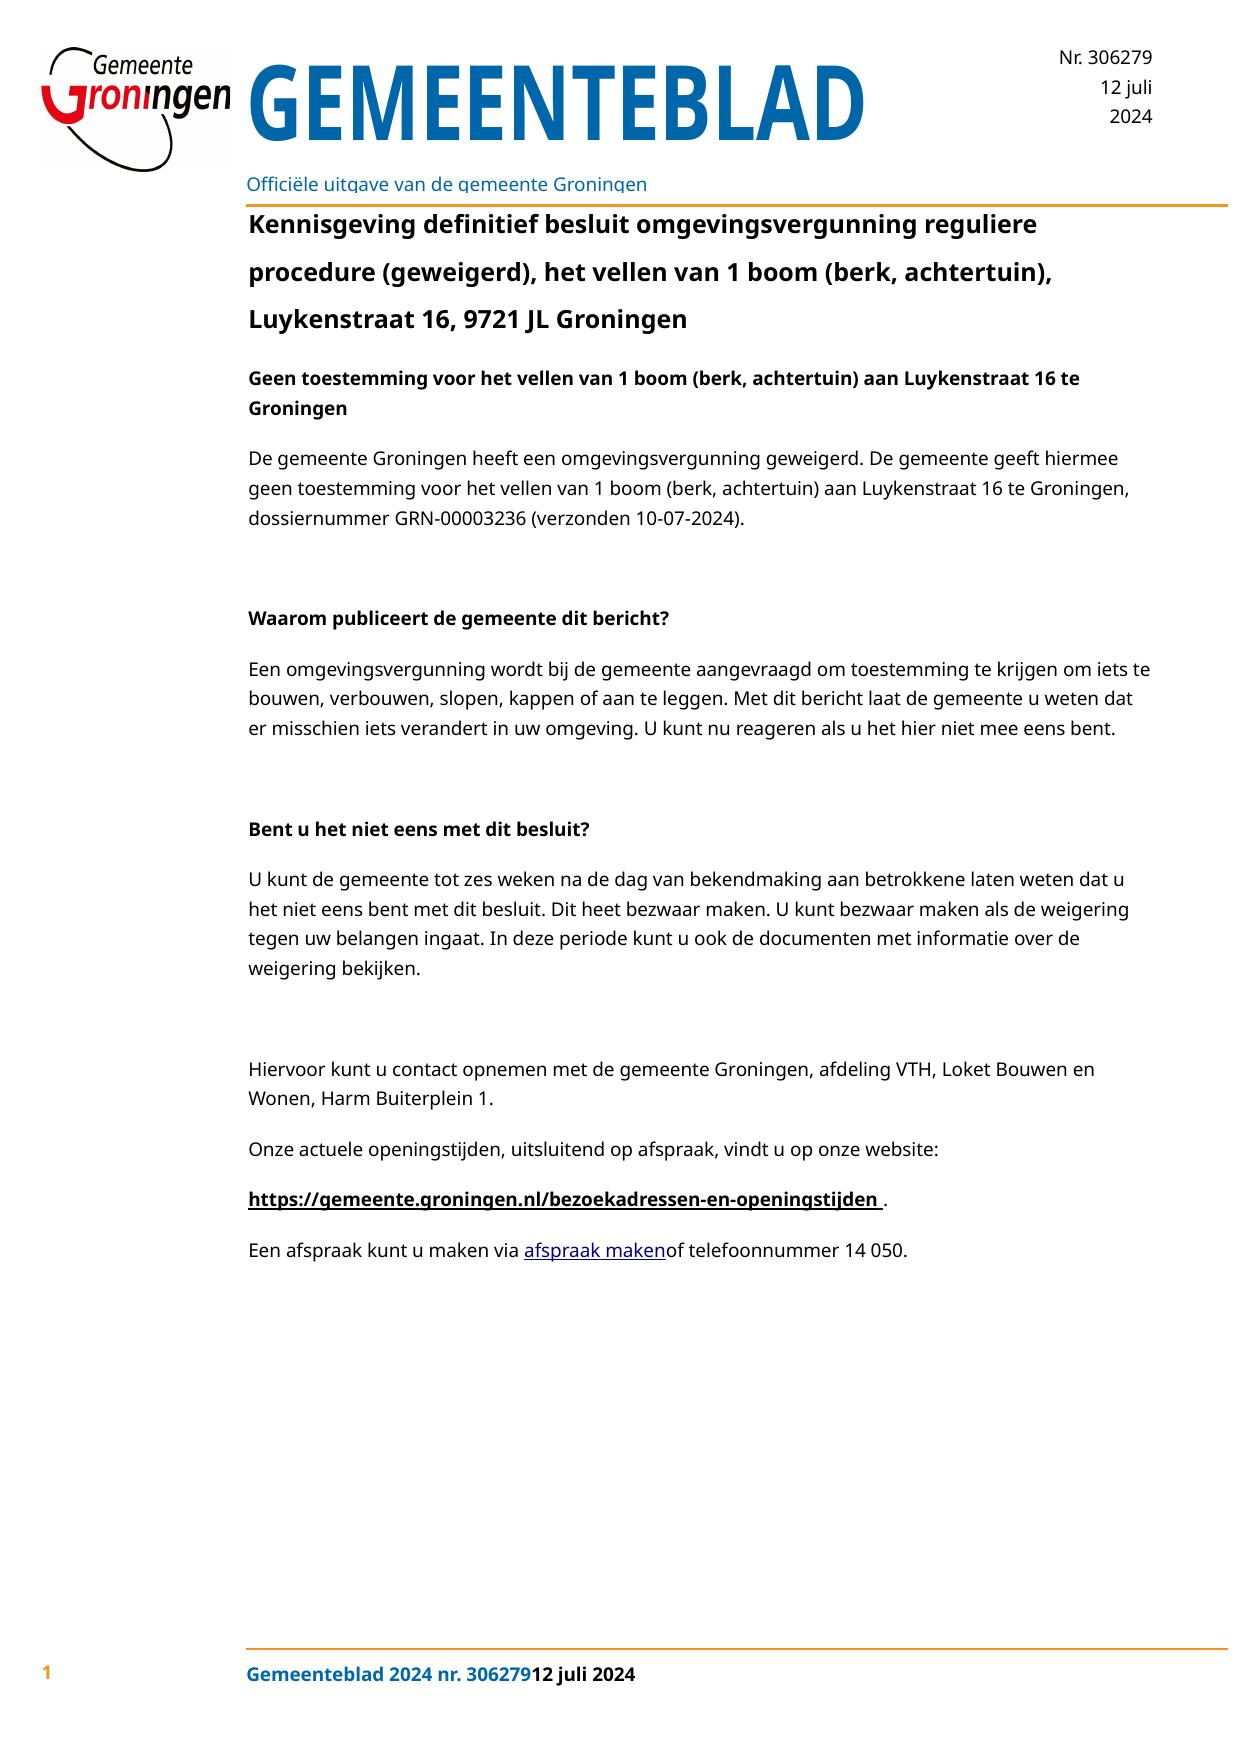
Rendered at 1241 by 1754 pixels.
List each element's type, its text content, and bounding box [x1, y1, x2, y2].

text Waarom publiceert de gemeente dit bericht? [248, 606, 1152, 631]
text Een afspraak kunt u maken via afspraak makenof telefoonnummer 14 050. [248, 1237, 1152, 1262]
text Geen toestemming voor het vellen van 1 boom (berk, achtertuin) aan Luykenstraat 16 te Groningen [248, 366, 1152, 421]
text U kunt de gemeente tot zes weken na de dag van bekendmaking aan betrokkene laten weten dat u het niet eens bent met dit besluit. Dit heet bezwaar maken. U kunt bezwaar maken als de weigering tegen uw belangen ingaat. In deze periode kunt u ook de documenten met informatie over de weigering bekijken. [248, 866, 1152, 981]
text De gemeente Groningen heeft een omgevingsvergunning geweigerd. De gemeente geeft hiermee geen toestemming voor het vellen van 1 boom (berk, achtertuin) aan Luykenstraat 16 te Groningen, dossiernummer GRN-00003236 (verzonden 10-07-2024). [248, 446, 1152, 530]
text Onze actuele openingstijden, uitsluitend op afspraak, vindt u op onze website: [248, 1136, 1152, 1162]
picture [41, 47, 231, 172]
text Hiervoor kunt u contact opnemen met de gemeente Groningen, afdeling VTH, Loket Bouwen en Wonen, Harm Buiterplein 1. [248, 1056, 1152, 1111]
text https://gemeente.groningen.nl/bezoekadressen-en-openingstijden . [248, 1186, 1152, 1212]
text Bent u het niet eens met dit besluit? [248, 816, 1152, 842]
text Een omgevingsvergunning wordt bij de gemeente aangevraagd om toestemming te krijgen om iets te bouwen, verbouwen, slopen, kappen of aan te leggen. Met dit bericht laat de gemeente u weten dat er misschien iets verandert in uw omgeving. U kunt nu reageren als u het hier niet mee eens bent. [248, 656, 1152, 741]
text Kennisgeving definitief besluit omgevingsvergunning reguliere procedure (geweigerd), het vellen van 1 boom (berk, achtertuin), Luykenstraat 16, 9721 JL Groningen [248, 207, 1152, 336]
